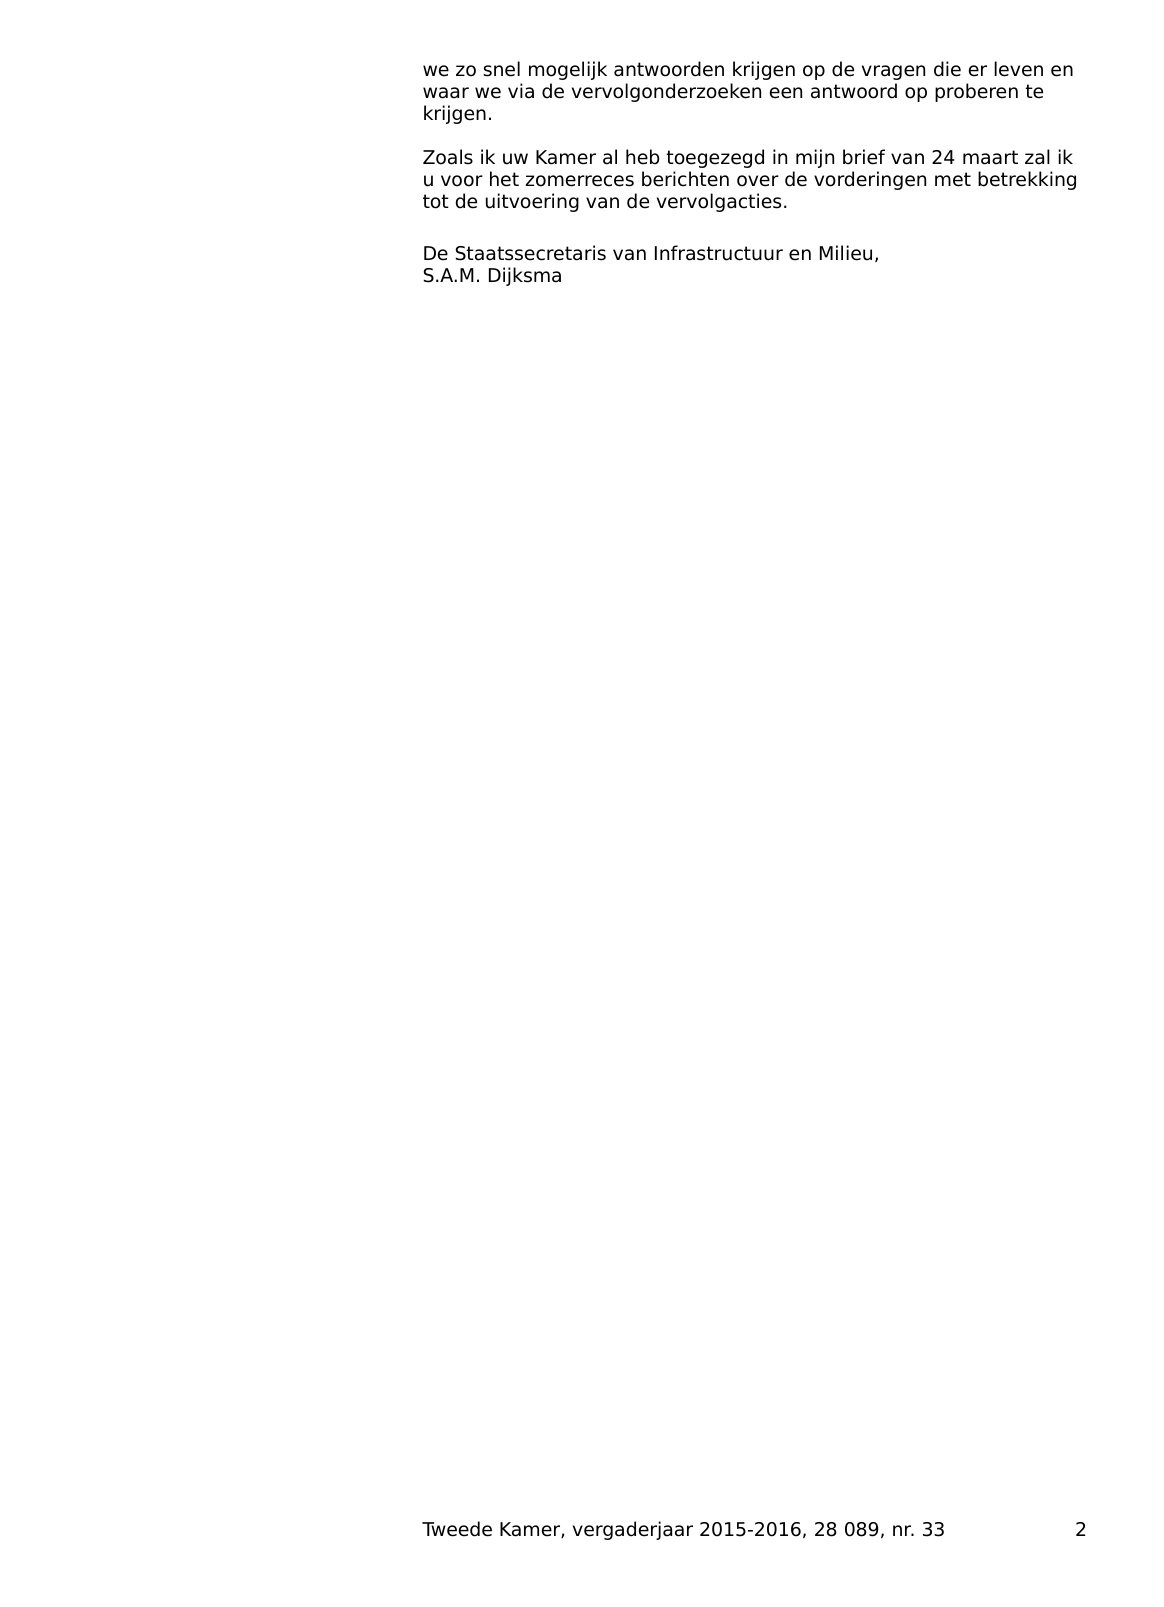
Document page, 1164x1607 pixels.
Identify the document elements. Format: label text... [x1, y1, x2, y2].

text we zo snel mogelijk antwoorden krijgen op de vragen die er leven en waar we via de vervolgonderzoeken een antwoord op proberen te krijgen. [422, 59, 1087, 125]
text Zoals ik uw Kamer al heb toegezegd in mijn brief van 24 maart zal ik u voor het zomerreces berichten over de vorderingen met betrekking tot de uitvoering van de vervolgacties. [422, 147, 1087, 213]
text De Staatssecretaris van Infrastructuur en Milieu, S.A.M. Dijksma [422, 243, 1087, 287]
